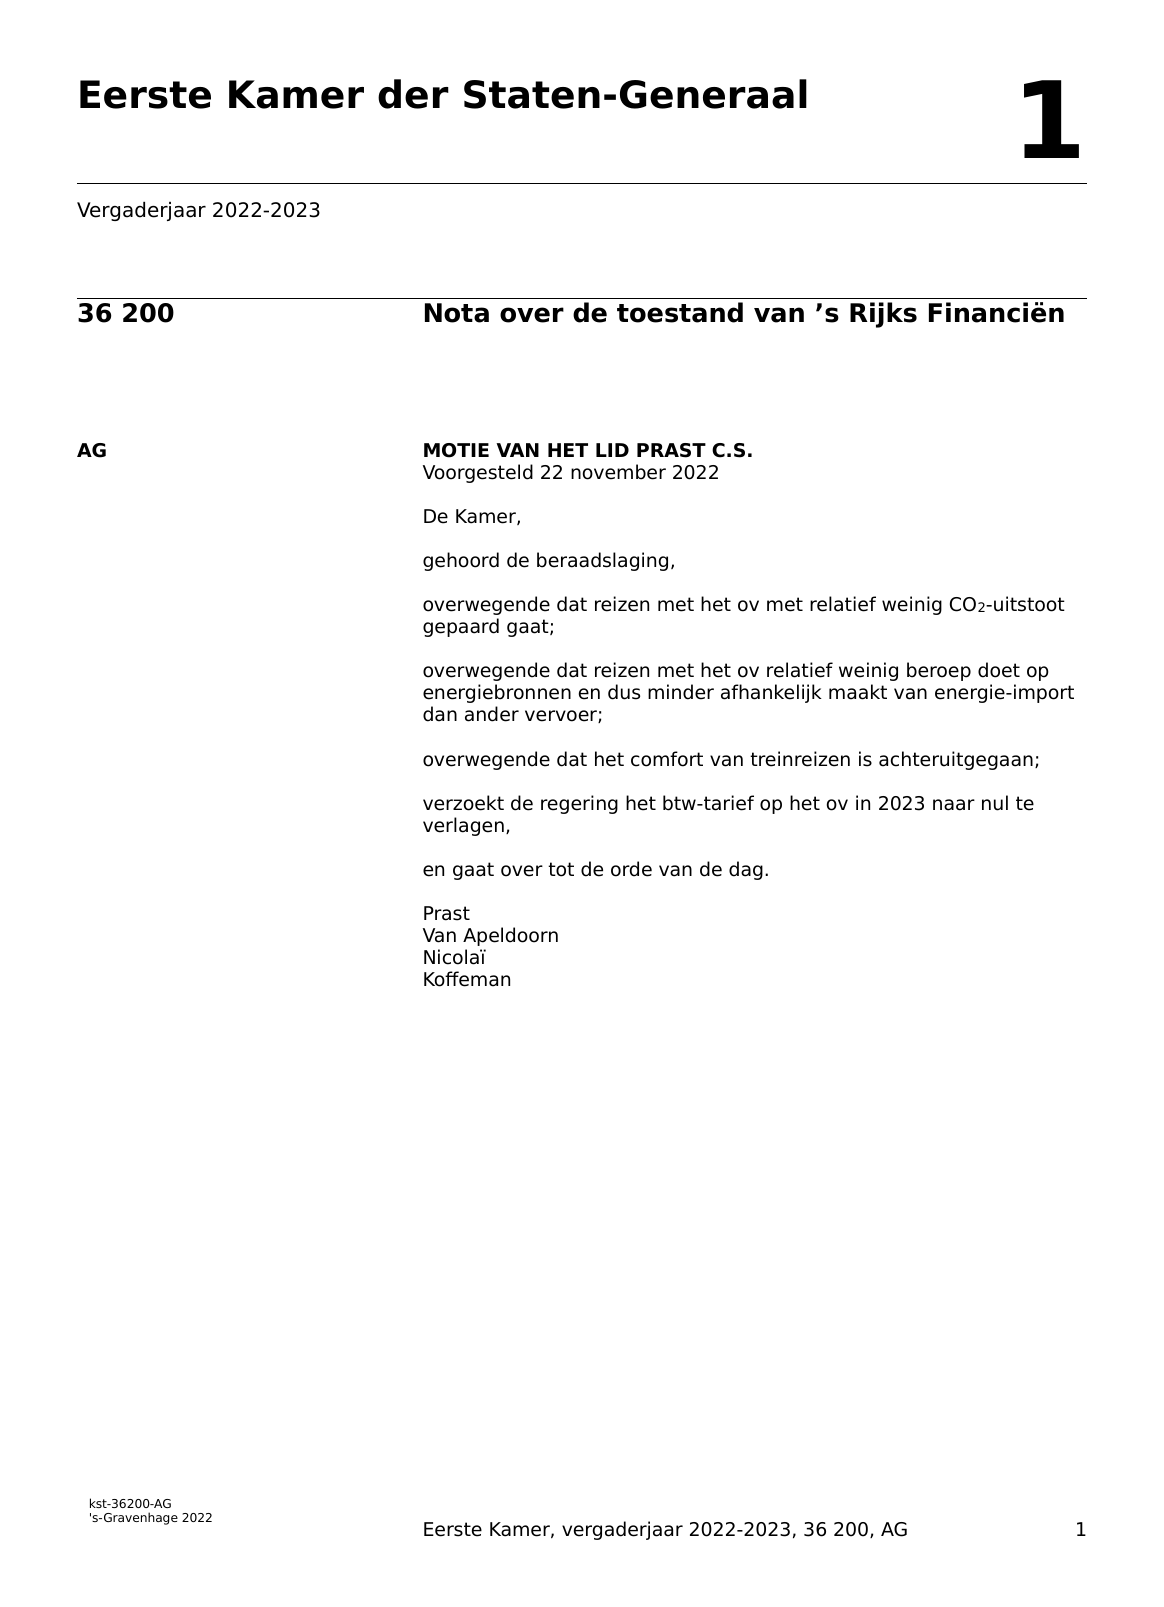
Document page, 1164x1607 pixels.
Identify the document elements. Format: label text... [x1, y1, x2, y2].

text gehoord de beraadslaging, [422, 550, 1087, 572]
subtitle 36 200 Nota over de toestand van ’s Rijks Financiën [77, 299, 1087, 329]
text Voorgesteld 22 november 2022 [422, 462, 1087, 484]
text overwegende dat reizen met het ov met relatief weinig CO2-uitstoot gepaard gaat; [422, 594, 1087, 638]
text en gaat over tot de orde van de dag. [422, 859, 1087, 881]
text overwegende dat reizen met het ov relatief weinig beroep doet op energiebronnen en dus minder afhankelijk maakt van energie-import dan ander vervoer; [422, 660, 1087, 726]
text kst-36200-AG [88, 1497, 323, 1511]
text Prast [422, 903, 1087, 925]
table_header Eerste Kamer der Staten-Generaal [77, 59, 886, 183]
subtitle AG MOTIE VAN HET LID PRAST C.S. [77, 440, 1087, 462]
text 's-Gravenhage 2022 [88, 1511, 323, 1525]
text Van Apeldoorn [422, 925, 1087, 947]
text overwegende dat het comfort van treinreizen is achteruitgegaan; [422, 748, 1087, 770]
table_cell Vergaderjaar 2022-2023 [77, 184, 1087, 298]
text Koffeman [422, 969, 1087, 991]
text De Kamer, [422, 506, 1087, 528]
text Nicolaï [422, 947, 1087, 969]
table_header 1 [886, 59, 1087, 183]
text verzoekt de regering het btw-tarief op het ov in 2023 naar nul te verlagen, [422, 793, 1087, 837]
